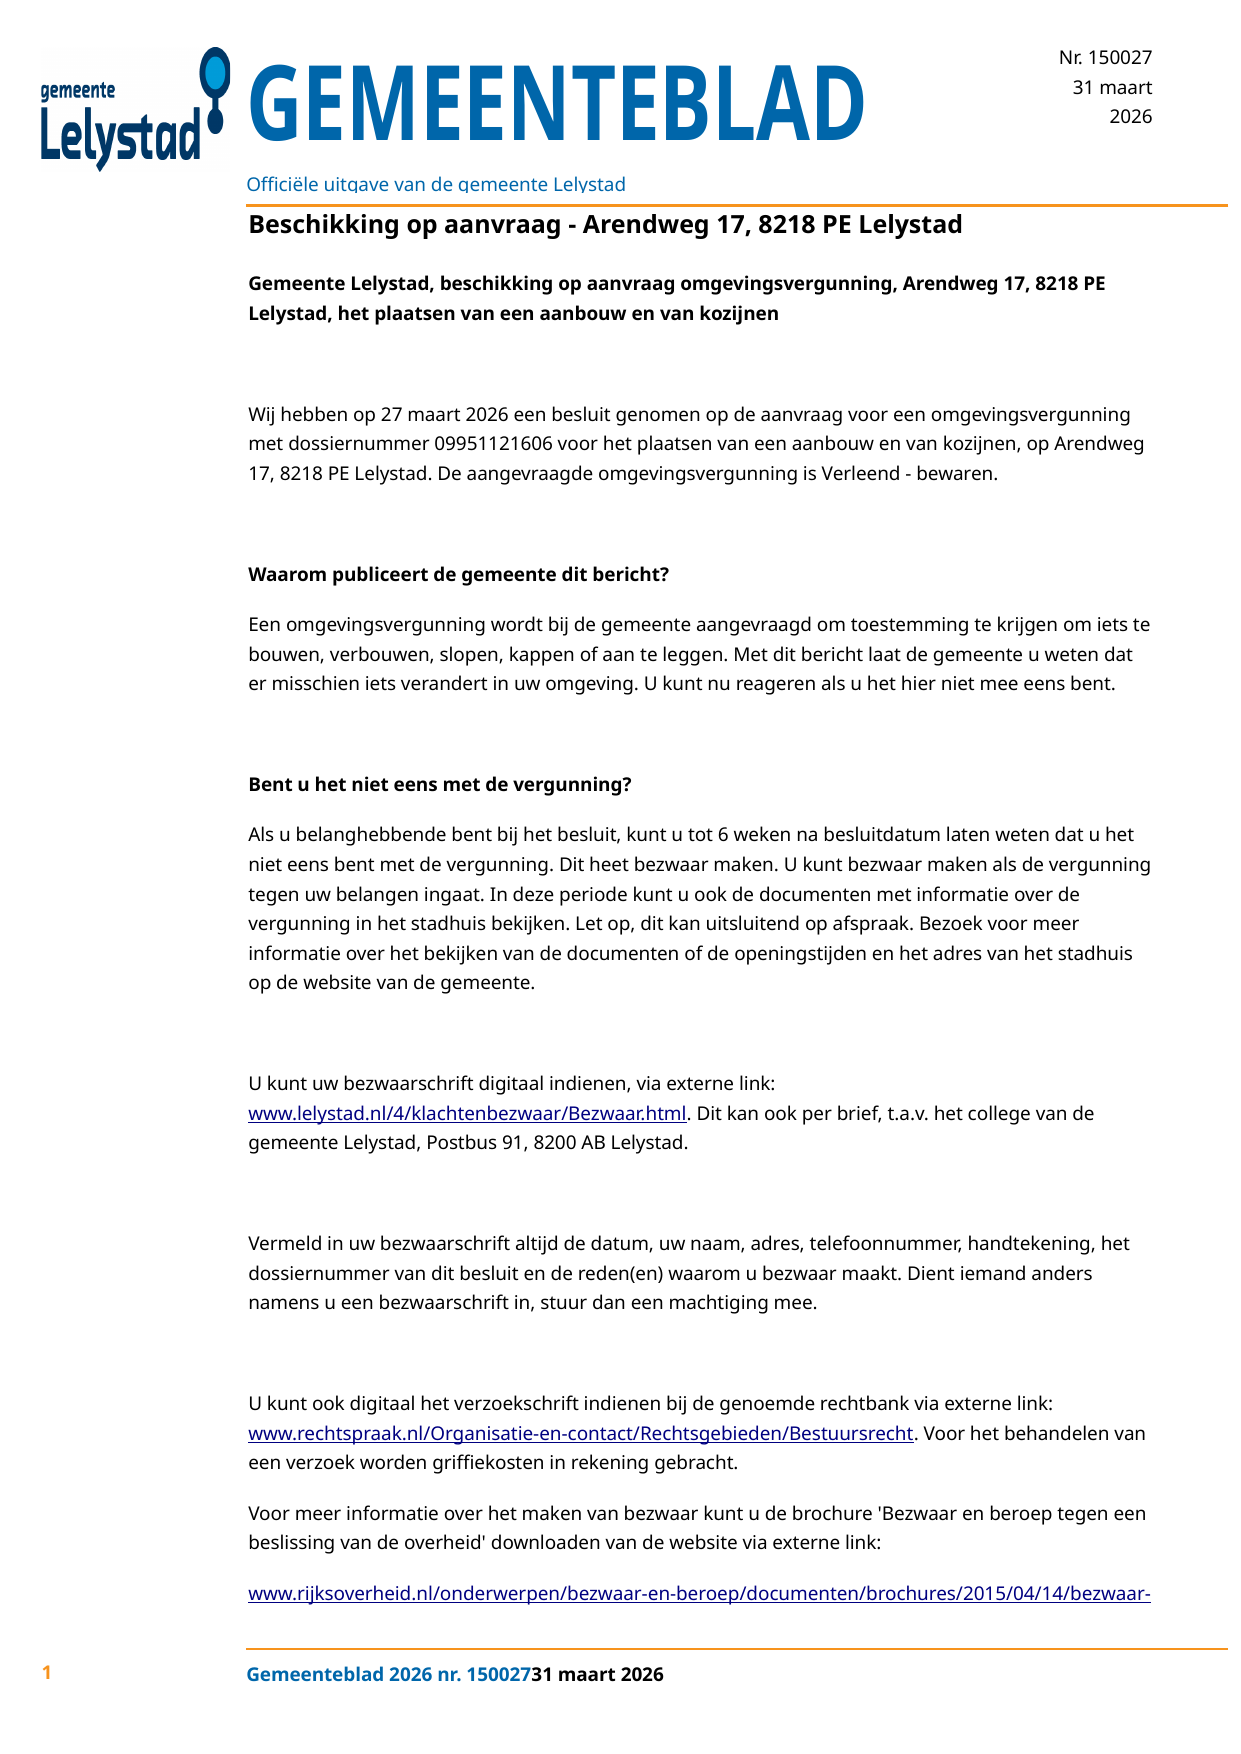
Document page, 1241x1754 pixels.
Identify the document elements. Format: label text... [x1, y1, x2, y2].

text U kunt uw bezwaarschrift digitaal indienen, via externe link: www.lelystad.nl/4/klachtenbezwaar/Bezwaar.html. Dit kan ook per brief, t.a.v. het college van de gemeente Lelystad, Postbus 91, 8200 AB Lelystad. [248, 1070, 1152, 1155]
text Als u belanghebbende bent bij het besluit, kunt u tot 6 weken na besluitdatum laten weten dat u het niet eens bent met de vergunning. Dit heet bezwaar maken. U kunt bezwaar maken als de vergunning tegen uw belangen ingaat. In deze periode kunt u ook de documenten met informatie over de vergunning in het stadhuis bekijken. Let op, dit kan uitsluitend op afspraak. Bezoek voor meer informatie over het bekijken van de documenten of de openingstijden en het adres van het stadhuis op de website van de gemeente. [248, 822, 1152, 995]
text Een omgevingsvergunning wordt bij de gemeente aangevraagd om toestemming te krijgen om iets te bouwen, verbouwen, slopen, kappen of aan te leggen. Met dit bericht laat de gemeente u weten dat er misschien iets verandert in uw omgeving. U kunt nu reageren als u het hier niet mee eens bent. [248, 611, 1152, 696]
text Gemeente Lelystad, beschikking op aanvraag omgevingsvergunning, Arendweg 17, 8218 PE Lelystad, het plaatsen van een aanbouw en van kozijnen [248, 270, 1152, 326]
text Beschikking op aanvraag - Arendweg 17, 8218 PE Lelystad [248, 207, 1152, 241]
text Bent u het niet eens met de vergunning? [248, 771, 1152, 797]
text Wij hebben op 27 maart 2026 een besluit genomen op de aanvraag voor een omgevingsvergunning met dossiernummer 09951121606 voor het plaatsen van een aanbouw en van kozijnen, op Arendweg 17, 8218 PE Lelystad. De aangevraagde omgevingsvergunning is Verleend - bewaren. [248, 401, 1152, 486]
text Waarom publiceert de gemeente dit bericht? [248, 561, 1152, 586]
text www.rijksoverheid.nl/onderwerpen/bezwaar-en-beroep/documenten/brochures/2015/04/14/bezwaar- [248, 1580, 1152, 1606]
text Vermeld in uw bezwaarschrift altijd de datum, uw naam, adres, telefoonnummer, handtekening, het dossiernummer van dit besluit en de reden(en) waarom u bezwaar maakt. Dient iemand anders namens u een bezwaarschrift in, stuur dan een machtiging mee. [248, 1230, 1152, 1315]
text Voor meer informatie over het maken van bezwaar kunt u de brochure 'Bezwaar en beroep tegen een beslissing van de overheid' downloaden van de website via externe link: [248, 1500, 1152, 1555]
text U kunt ook digitaal het verzoekschrift indienen bij de genoemde rechtbank via externe link: www.rechtspraak.nl/Organisatie-en-contact/Rechtsgebieden/Bestuursrecht. Voor het behandelen van een verzoek worden griffiekosten in rekening gebracht. [248, 1390, 1152, 1475]
picture [41, 47, 231, 172]
